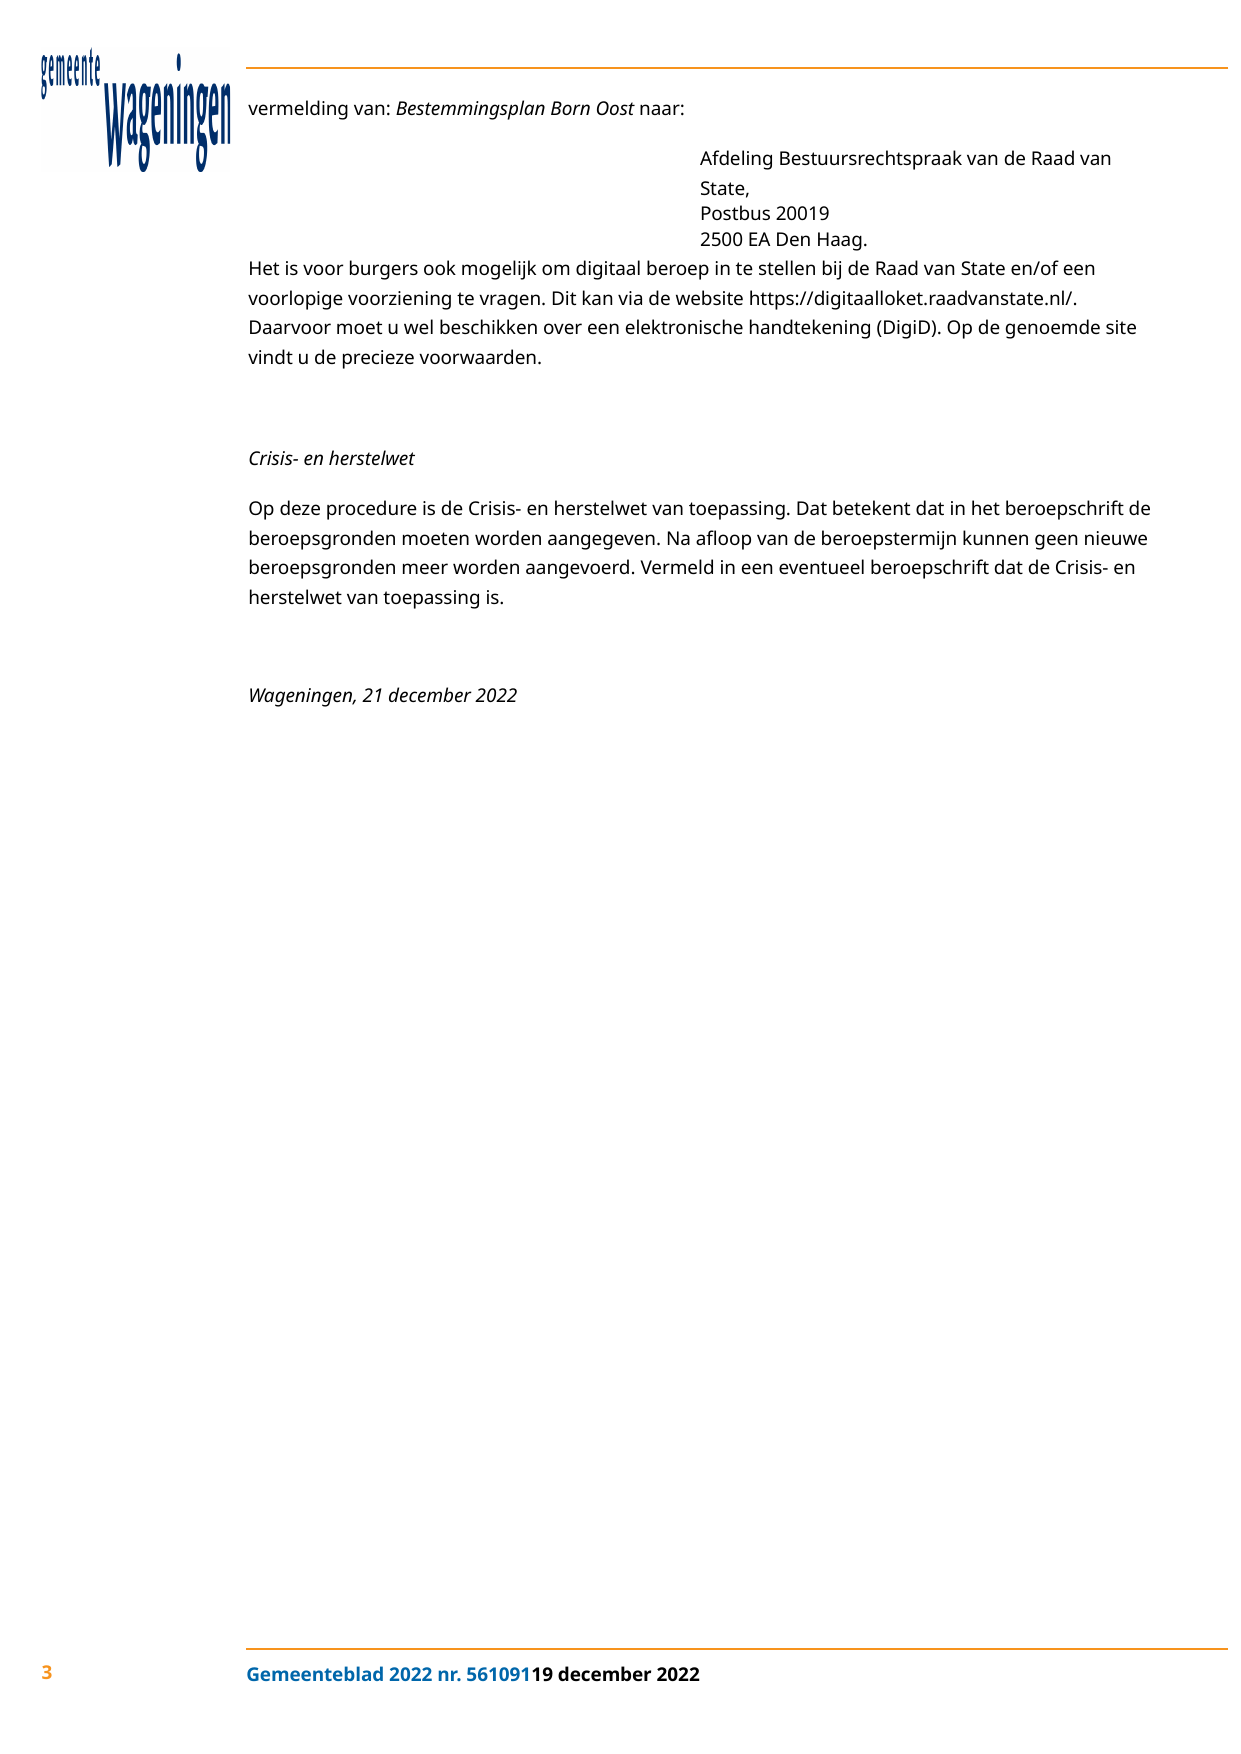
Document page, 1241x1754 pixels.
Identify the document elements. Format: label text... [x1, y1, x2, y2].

table_cell [248, 226, 700, 252]
table_cell Postbus 20019 [700, 201, 1152, 226]
table_cell [248, 201, 700, 226]
picture [41, 47, 231, 172]
text Op deze procedure is de Crisis- en herstelwet van toepassing. Dat betekent dat in het beroepschrift de beroepsgronden moeten worden aangegeven. Na afloop van de beroepstermijn kunnen geen nieuwe beroepsgronden meer worden aangevoerd. Vermeld in een eventueel beroepschrift dat de Crisis- en herstelwet van toepassing is. [248, 495, 1152, 610]
text Crisis- en herstelwet [248, 445, 1152, 471]
table_header [248, 145, 700, 201]
text vermelding van: Bestemmingsplan Born Oost naar: [248, 95, 1152, 121]
text Wageningen, 21 december 2022 [248, 682, 1152, 708]
table_cell 2500 EA Den Haag. [700, 226, 1152, 252]
table_header Afdeling Bestuursrechtspraak van de Raad van State, [700, 145, 1152, 201]
text Het is voor burgers ook mogelijk om digitaal beroep in te stellen bij de Raad van State en/of een voorlopige voorziening te vragen. Dit kan via de website https://digitaalloket.raadvanstate.nl/. Daarvoor moet u wel beschikken over een elektronische handtekening (DigiD). Op de genoemde site vindt u de precieze voorwaarden. [248, 255, 1152, 370]
